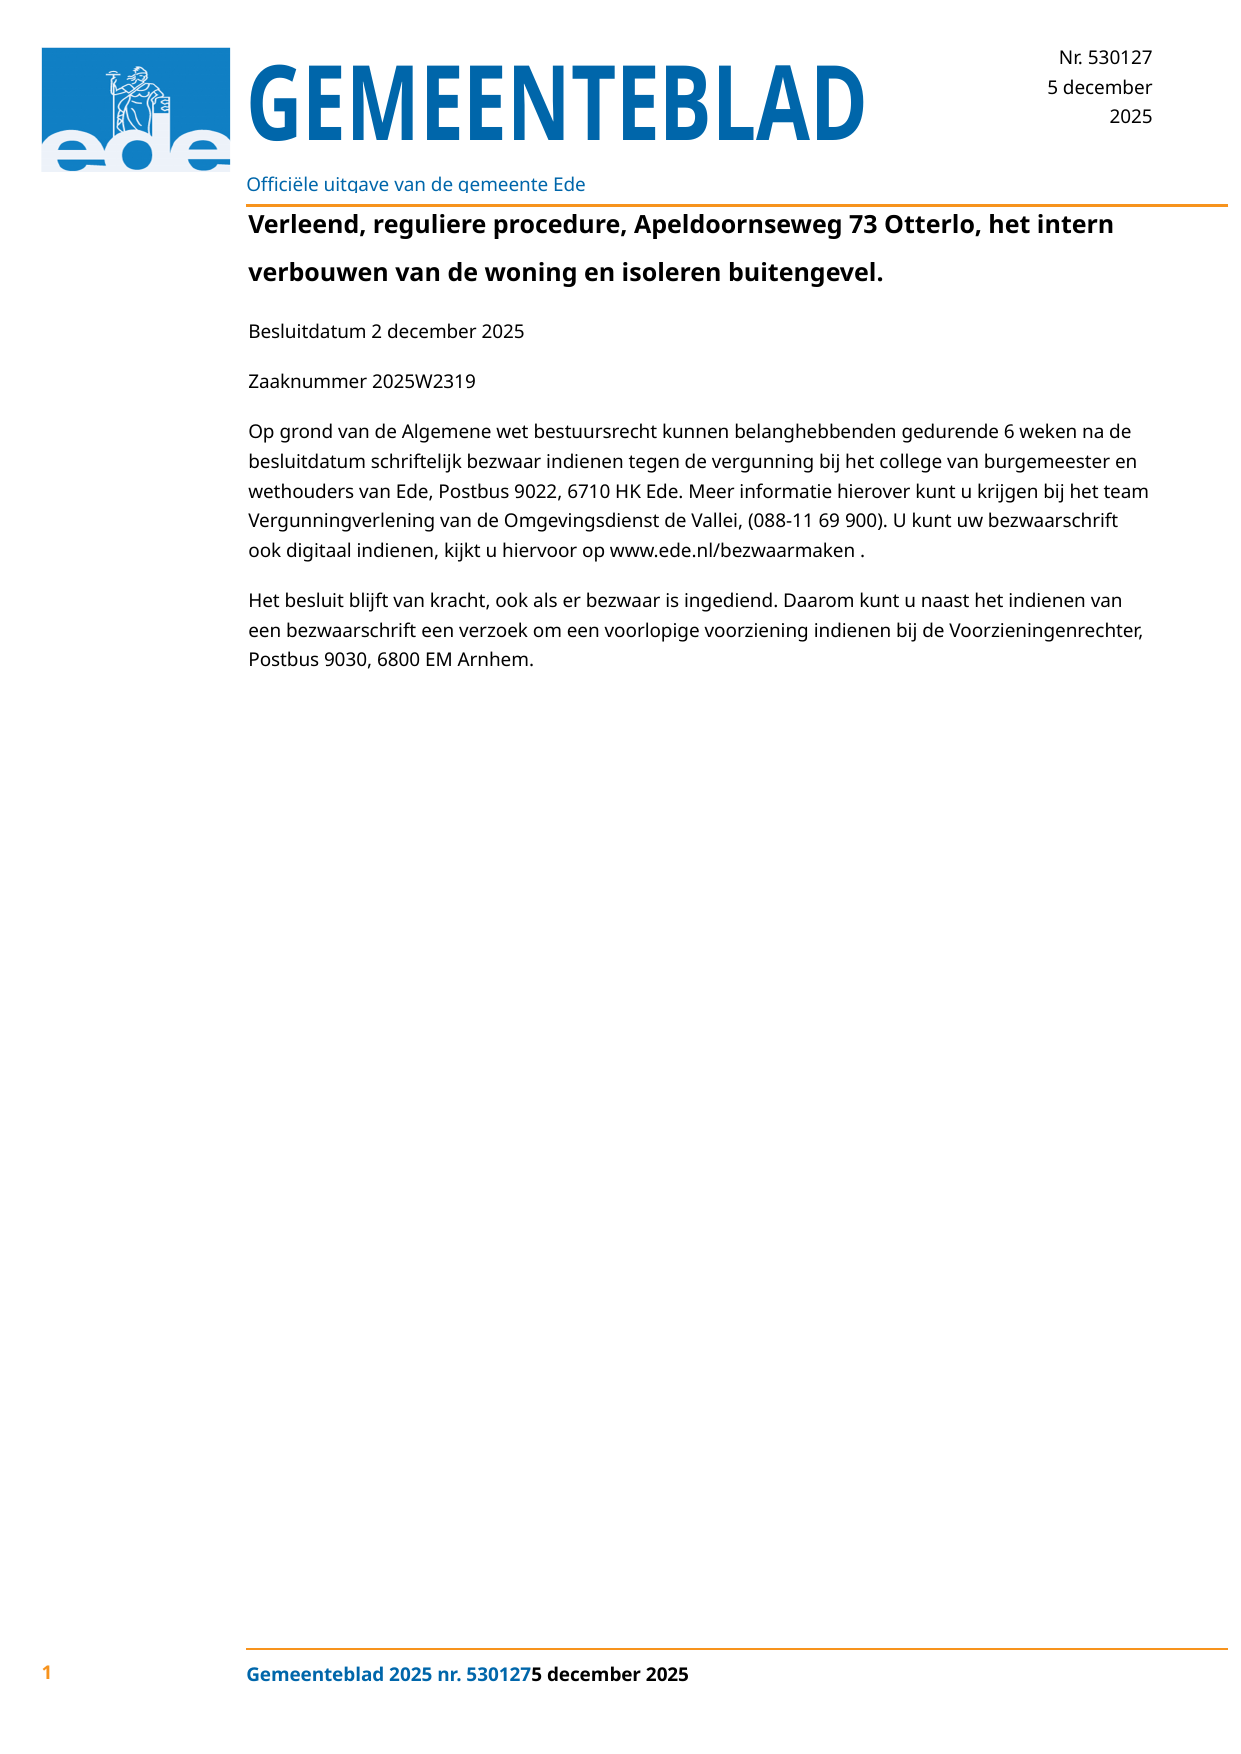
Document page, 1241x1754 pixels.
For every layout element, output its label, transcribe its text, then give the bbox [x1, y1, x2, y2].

text Zaaknummer 2025W2319 [248, 368, 1152, 394]
text Het besluit blijft van kracht, ook als er bezwaar is ingediend. Daarom kunt u naast het indienen van een bezwaarschrift een verzoek om een voorlopige voorziening indienen bij de Voorzieningenrechter, Postbus 9030, 6800 EM Arnhem. [248, 587, 1152, 672]
picture [41, 47, 231, 172]
text Verleend, reguliere procedure, Apeldoornseweg 73 Otterlo, het intern verbouwen van de woning en isoleren buitengevel. [248, 207, 1152, 288]
text Besluitdatum 2 december 2025 [248, 318, 1152, 344]
text Op grond van de Algemene wet bestuursrecht kunnen belanghebbenden gedurende 6 weken na de besluitdatum schriftelijk bezwaar indienen tegen de vergunning bij het college van burgemeester en wethouders van Ede, Postbus 9022, 6710 HK Ede. Meer informatie hierover kunt u krijgen bij het team Vergunningverlening van de Omgevingsdienst de Vallei, (088-11 69 900). U kunt uw bezwaarschrift ook digitaal indienen, kijkt u hiervoor op www.ede.nl/bezwaarmaken . [248, 419, 1152, 563]
